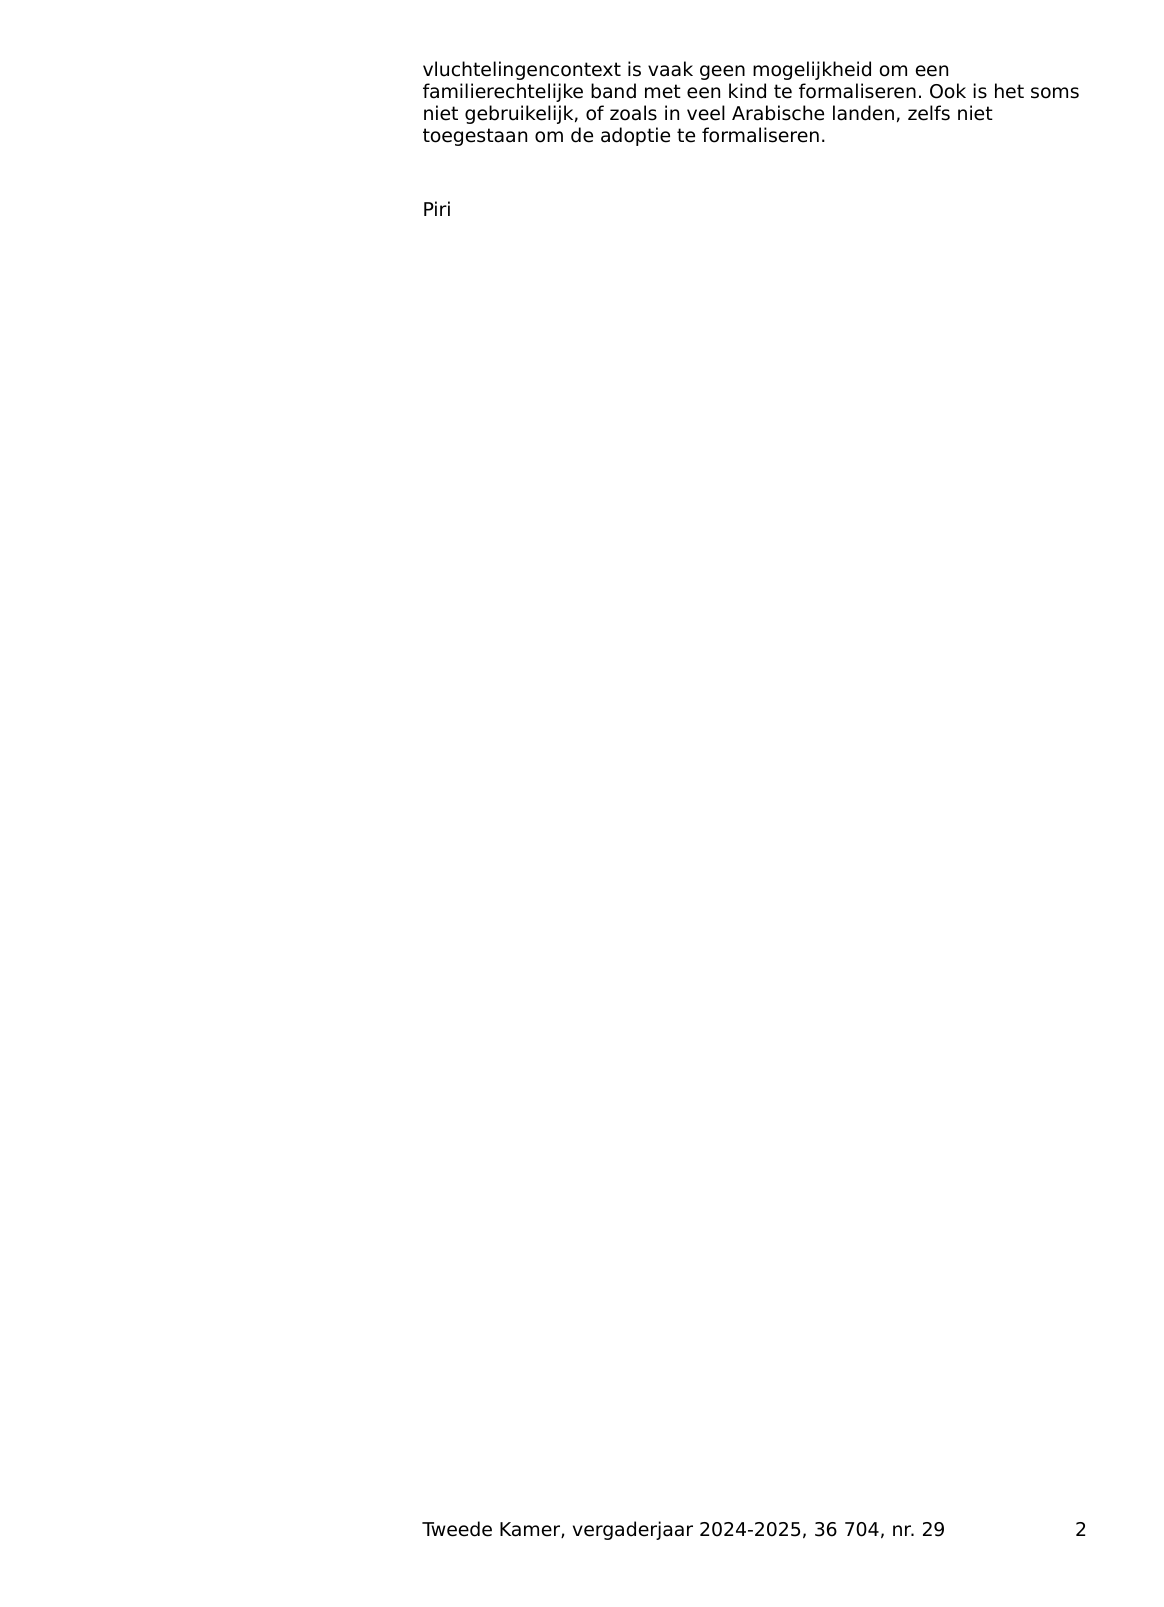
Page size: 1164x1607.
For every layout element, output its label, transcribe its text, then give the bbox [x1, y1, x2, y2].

text Piri [422, 177, 1087, 221]
text vluchtelingencontext is vaak geen mogelijkheid om een familierechtelijke band met een kind te formaliseren. Ook is het soms niet gebruikelijk, of zoals in veel Arabische landen, zelfs niet toegestaan om de adoptie te formaliseren. [422, 59, 1087, 147]
